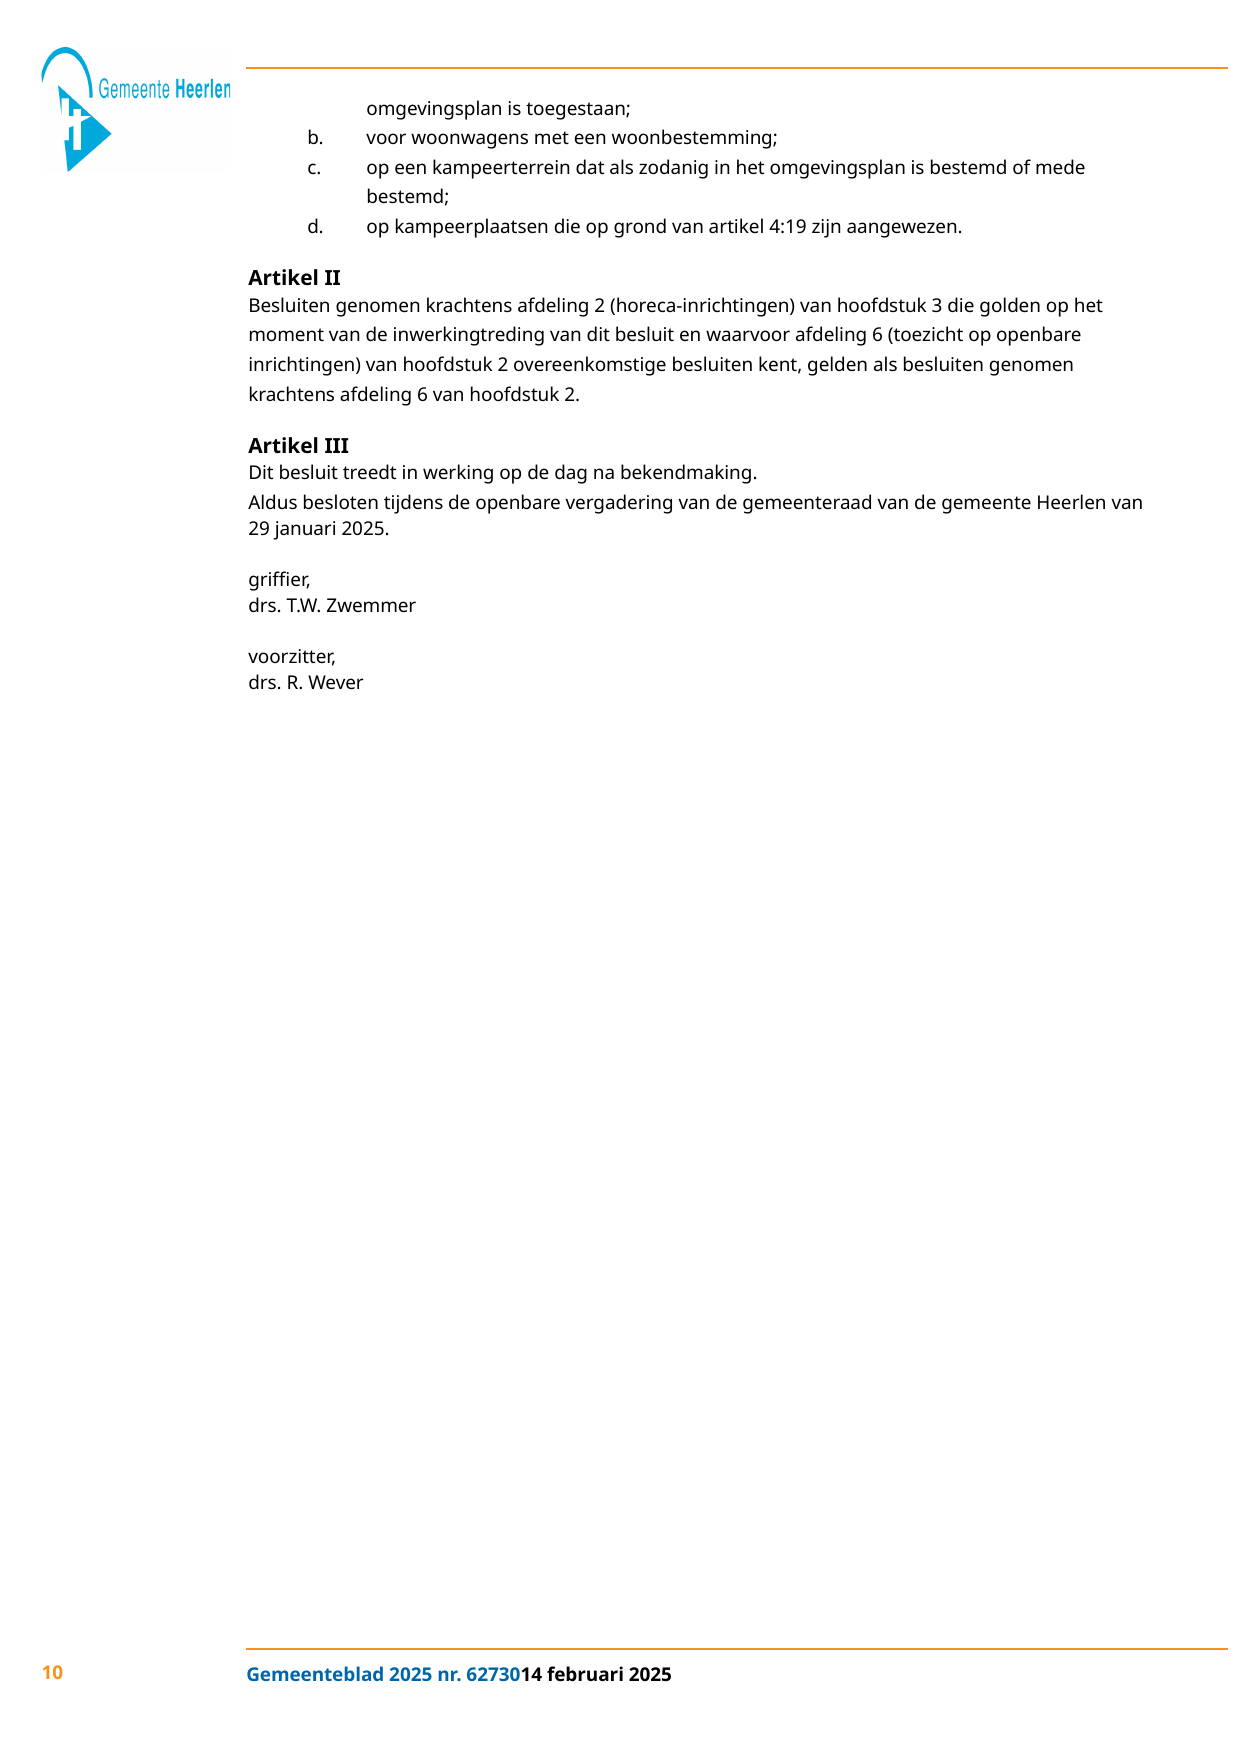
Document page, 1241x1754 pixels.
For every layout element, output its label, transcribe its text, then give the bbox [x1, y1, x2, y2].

list omgevingsplan is toegestaan; [307, 95, 1152, 121]
text Artikel II [248, 263, 1152, 292]
text griffier, [248, 566, 1152, 592]
text Artikel III [248, 431, 1152, 459]
text drs. T.W. Zwemmer [248, 592, 1152, 618]
text Aldus besloten tijdens de openbare vergadering van de gemeenteraad van de gemeente Heerlen van 29 januari 2025. [248, 489, 1152, 541]
text drs. R. Wever [248, 669, 1152, 695]
text Dit besluit treedt in werking op de dag na bekendmaking. [248, 459, 1152, 485]
text Besluiten genomen krachtens afdeling 2 (horeca-inrichtingen) van hoofdstuk 3 die golden op het moment van de inwerkingtreding van dit besluit en waarvoor afdeling 6 (toezicht op openbare inrichtingen) van hoofdstuk 2 overeenkomstige besluiten kent, gelden als besluiten genomen krachtens afdeling 6 van hoofdstuk 2. [248, 292, 1152, 406]
picture [41, 47, 231, 172]
picture [41, 47, 59, 70]
list op een kampeerterrein dat als zodanig in het omgevingsplan is bestemd of mede bestemd; [307, 154, 1152, 209]
text voorzitter, [248, 643, 1152, 669]
list voor woonwagens met een woonbestemming; [307, 124, 1152, 150]
list op kampeerplaatsen die op grond van artikel 4:19 zijn aangewezen. [307, 213, 1152, 239]
